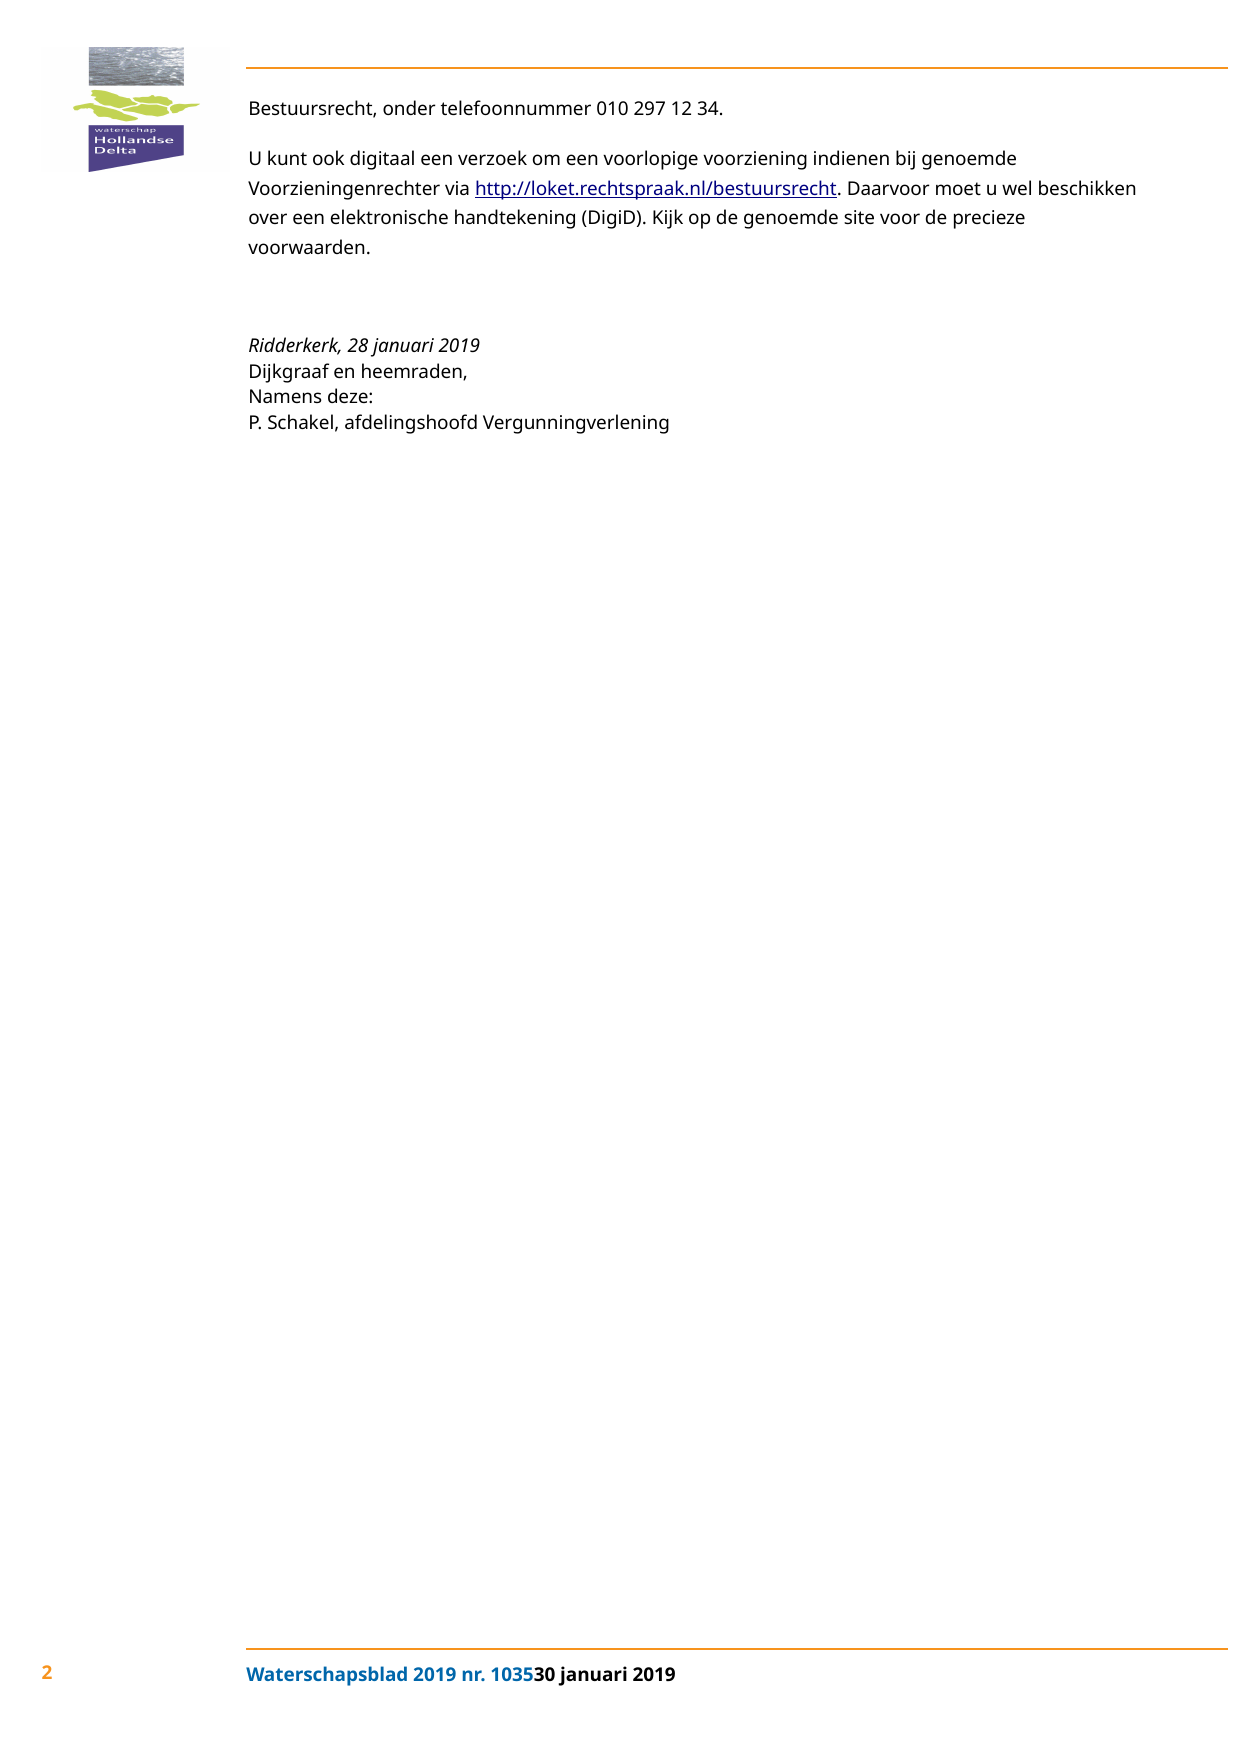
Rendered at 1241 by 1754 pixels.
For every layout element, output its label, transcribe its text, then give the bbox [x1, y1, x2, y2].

text Bestuursrecht, onder telefoonnummer 010 297 12 34. [248, 95, 1152, 121]
text Dijkgraaf en heemraden, [248, 358, 1152, 384]
text U kunt ook digitaal een verzoek om een voorlopige voorziening indienen bij genoemde Voorzieningenrechter via http://loket.rechtspraak.nl/bestuursrecht. Daarvoor moet u wel beschikken over een elektronische handtekening (DigiD). Kijk op de genoemde site voor de precieze voorwaarden. [248, 145, 1152, 260]
text Namens deze: [248, 384, 1152, 409]
picture [41, 47, 231, 172]
text Ridderkerk, 28 januari 2019 [248, 332, 1152, 358]
text P. Schakel, afdelingshoofd Vergunningverlening [248, 409, 1152, 435]
